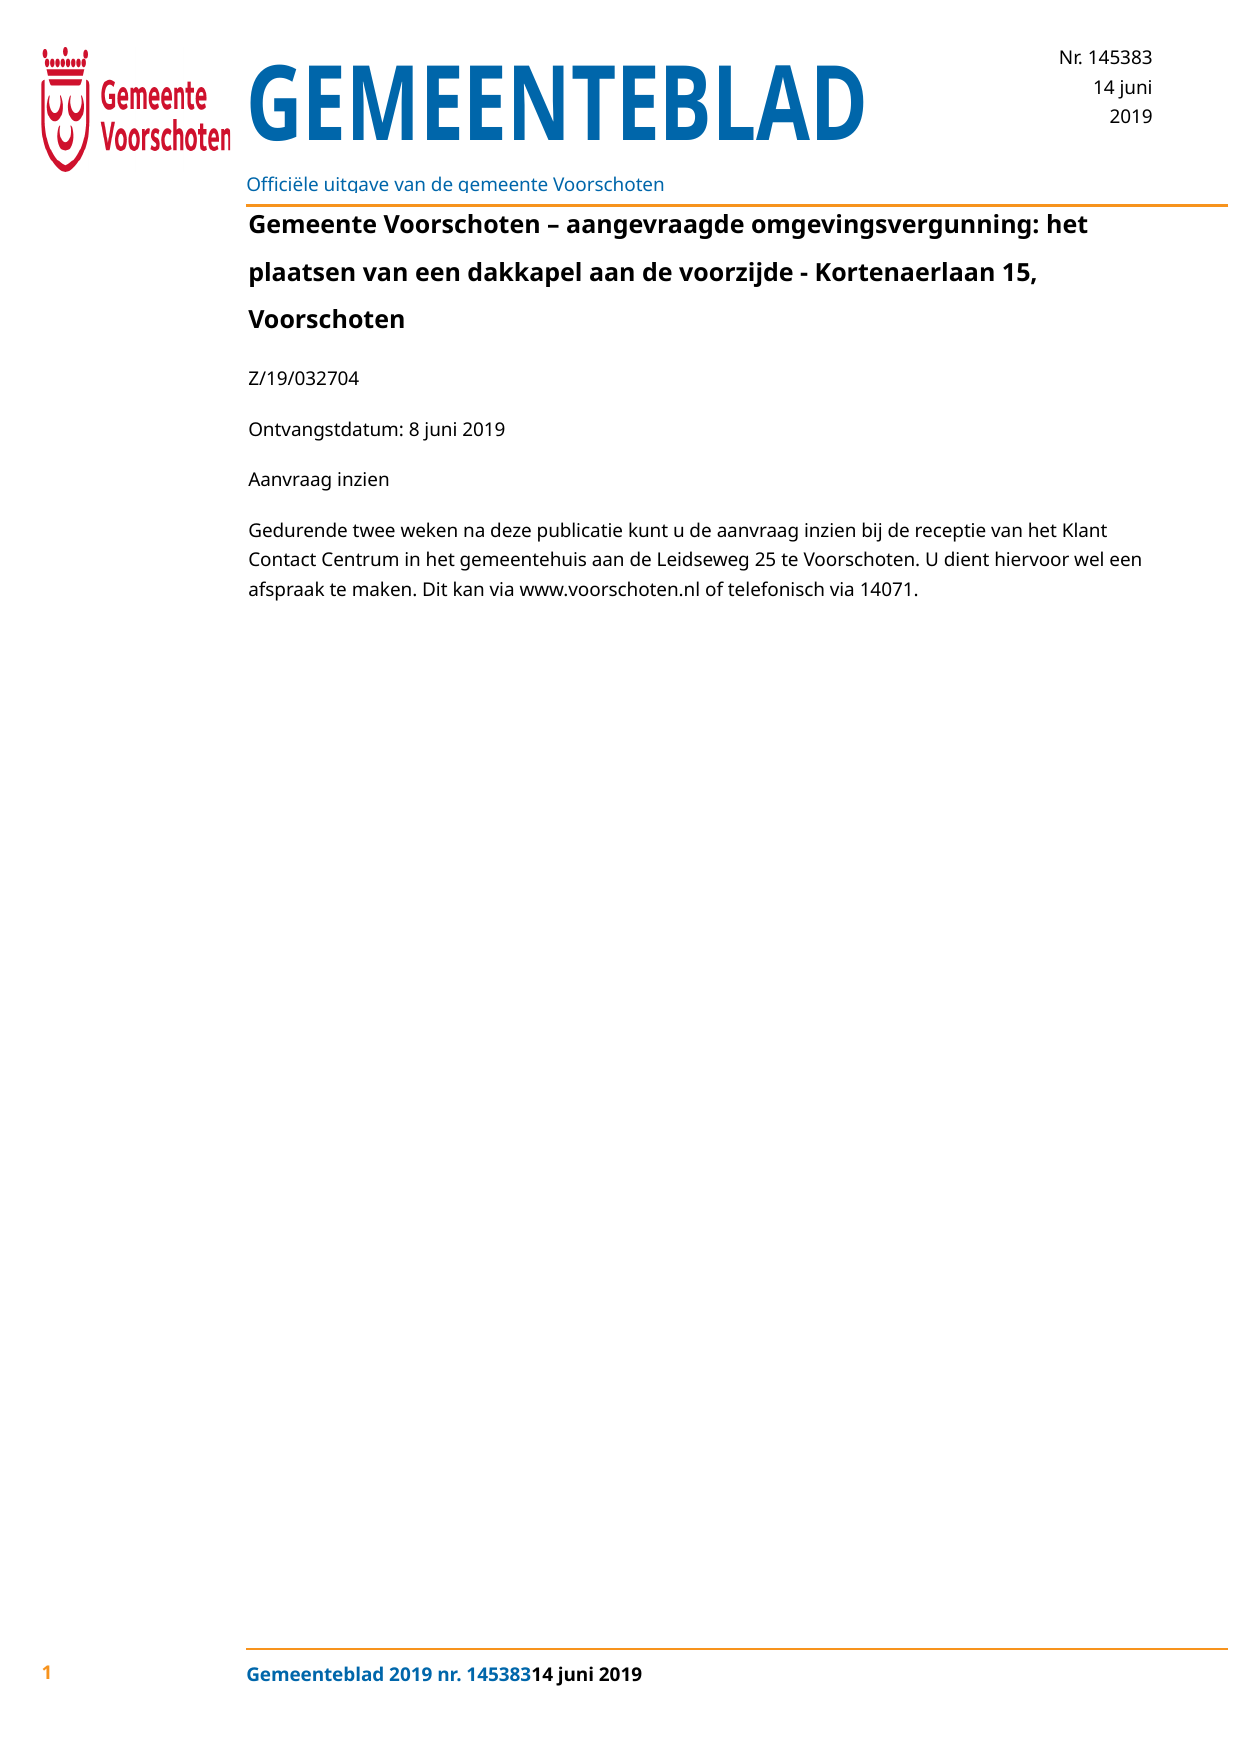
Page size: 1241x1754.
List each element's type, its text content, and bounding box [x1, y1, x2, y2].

picture [41, 47, 231, 172]
text Aanvraag inzien [248, 466, 1152, 492]
text Z/19/032704 [248, 366, 1152, 391]
text Gemeente Voorschoten – aangevraagde omgevingsvergunning: het plaatsen van een dakkapel aan de voorzijde - Kortenaerlaan 15, Voorschoten [248, 207, 1152, 336]
text Gedurende twee weken na deze publicatie kunt u de aanvraag inzien bij de receptie van het Klant Contact Centrum in het gemeentehuis aan de Leidseweg 25 te Voorschoten. U dient hiervoor wel een afspraak te maken. Dit kan via www.voorschoten.nl of telefonisch via 14071. [248, 517, 1152, 602]
text Ontvangstdatum: 8 juni 2019 [248, 416, 1152, 442]
